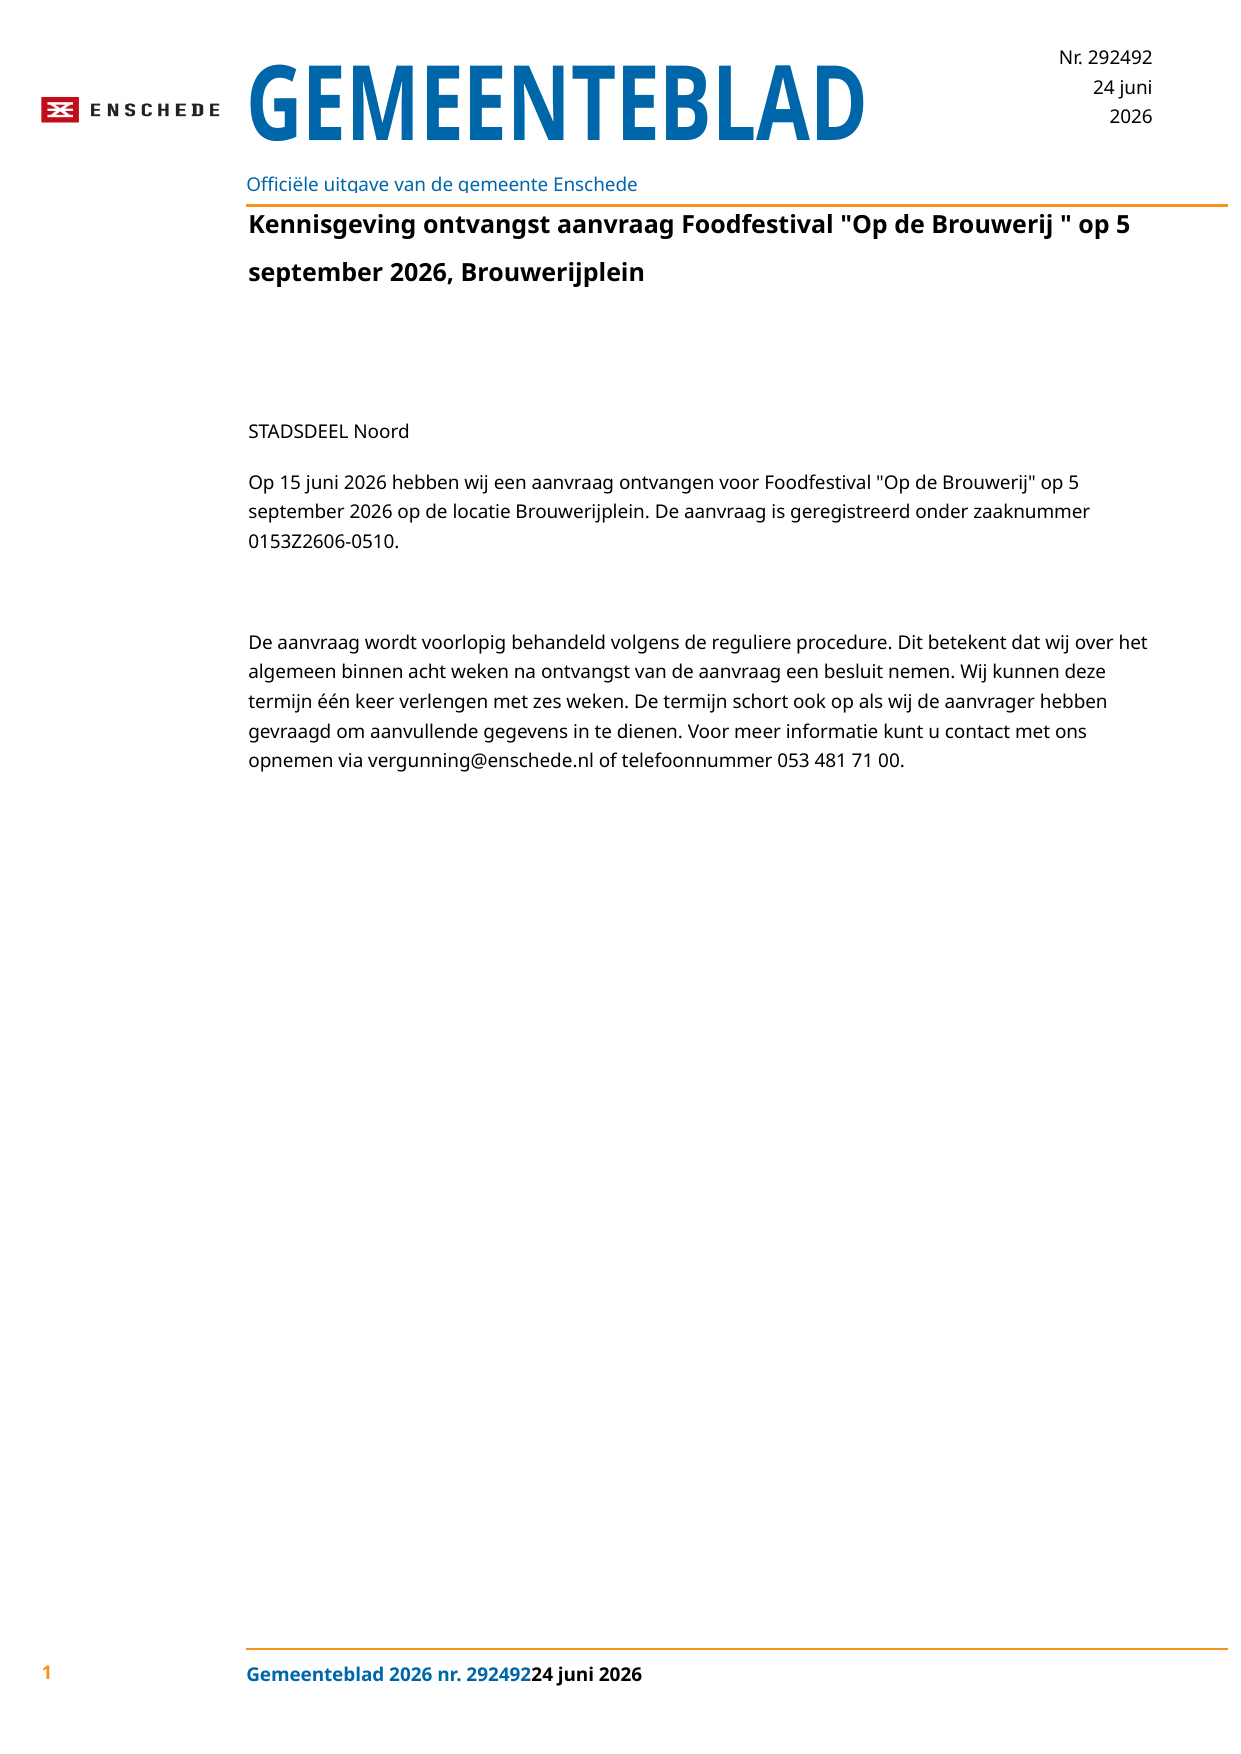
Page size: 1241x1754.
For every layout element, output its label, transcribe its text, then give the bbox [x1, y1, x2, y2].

text De aanvraag wordt voorlopig behandeld volgens de reguliere procedure. Dit betekent dat wij over het algemeen binnen acht weken na ontvangst van de aanvraag een besluit nemen. Wij kunnen deze termijn één keer verlengen met zes weken. De termijn schort ook op als wij de aanvrager hebben gevraagd om aanvullende gegevens in te dienen. Voor meer informatie kunt u contact met ons opnemen via vergunning@enschede.nl of telefoonnummer 053 481 71 00. [248, 629, 1152, 773]
picture [41, 47, 231, 172]
text STADSDEEL Noord [248, 419, 1152, 444]
text Op 15 juni 2026 hebben wij een aanvraag ontvangen voor Foodfestival "Op de Brouwerij" op 5 september 2026 op de locatie Brouwerijplein. De aanvraag is geregistreerd onder zaaknummer 0153Z2606-0510. [248, 469, 1152, 554]
text Kennisgeving ontvangst aanvraag Foodfestival "Op de Brouwerij " op 5 september 2026, Brouwerijplein [248, 207, 1152, 288]
